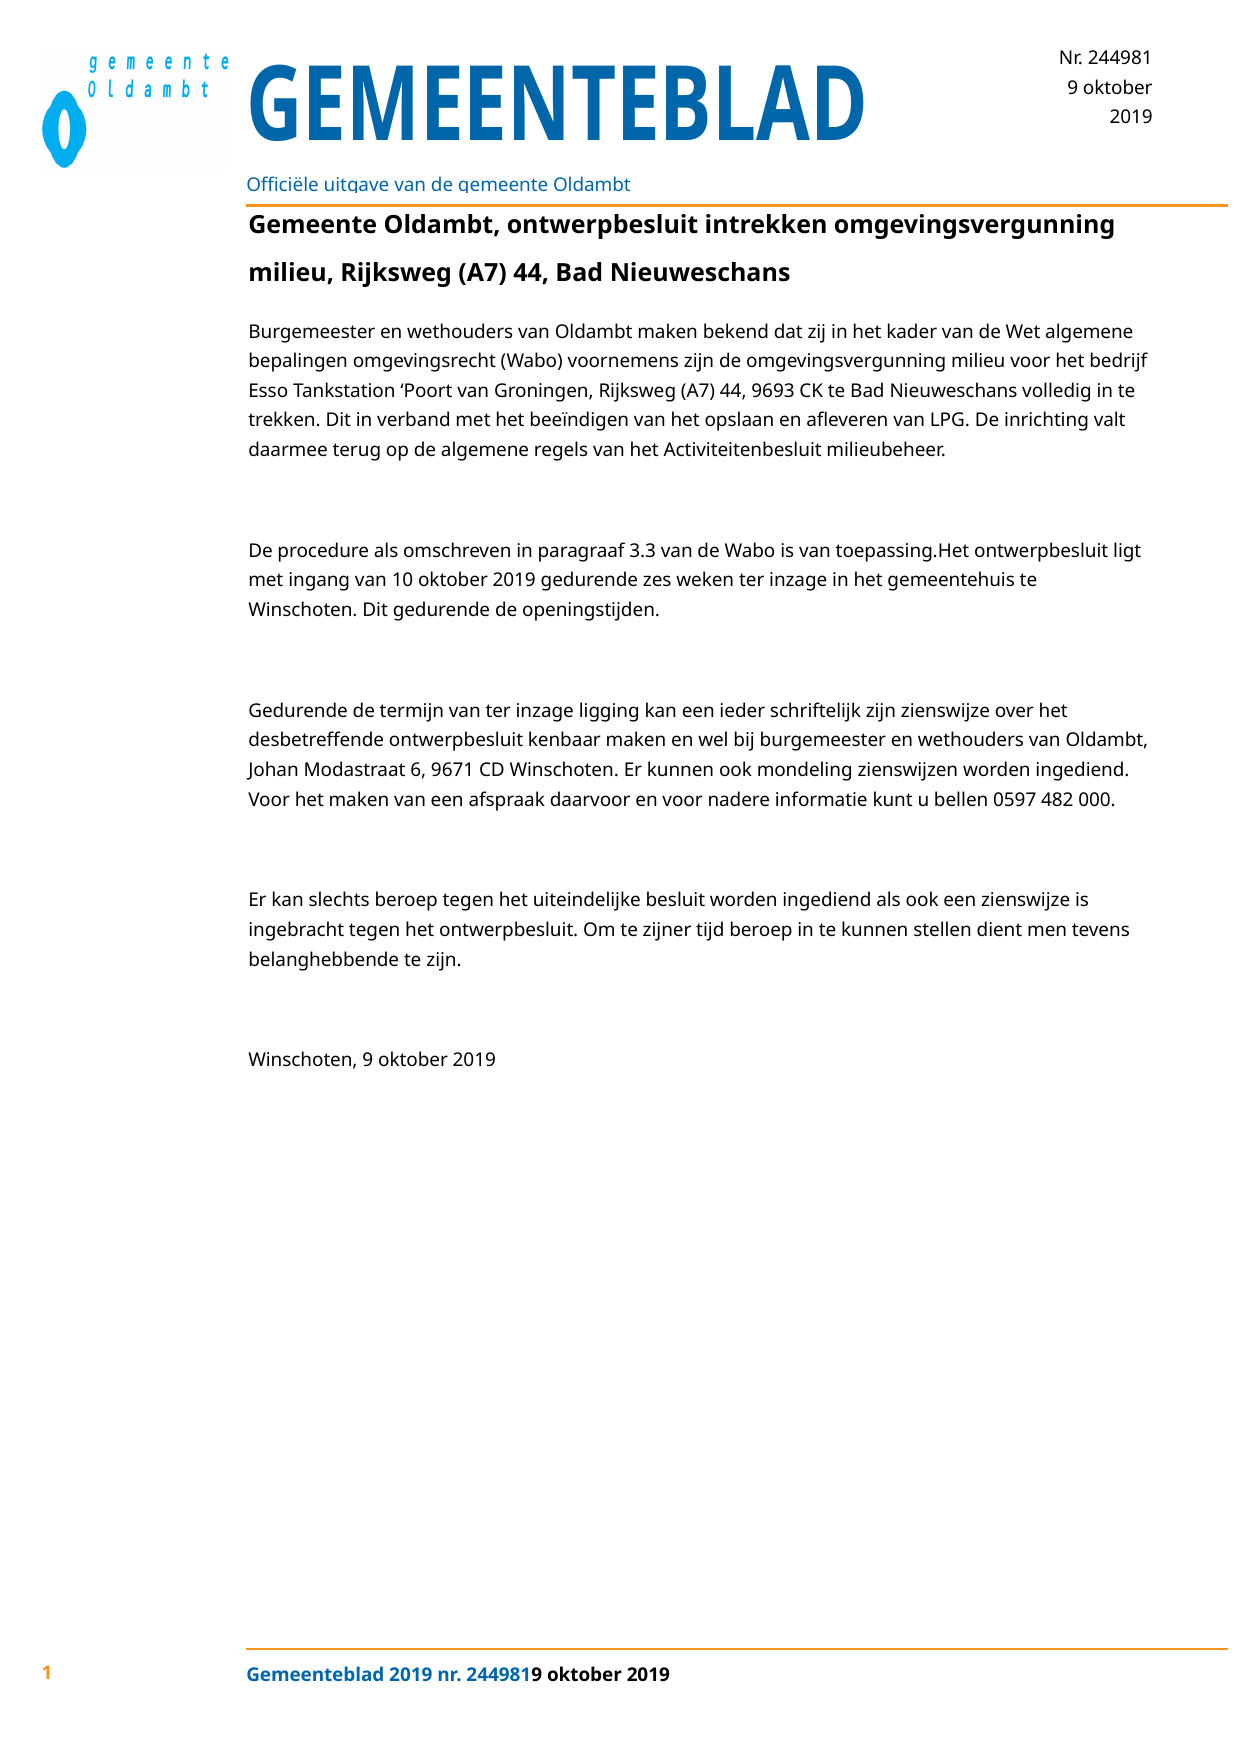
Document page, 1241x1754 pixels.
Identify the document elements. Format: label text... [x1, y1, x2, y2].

text Er kan slechts beroep tegen het uiteindelijke besluit worden ingediend als ook een zienswijze is ingebracht tegen het ontwerpbesluit. Om te zijner tijd beroep in te kunnen stellen dient men tevens belanghebbende te zijn. [248, 887, 1152, 972]
text Gemeente Oldambt, ontwerpbesluit intrekken omgevingsvergunning milieu, Rijksweg (A7) 44, Bad Nieuweschans [248, 207, 1152, 288]
text Burgemeester en wethouders van Oldambt maken bekend dat zij in het kader van de Wet algemene bepalingen omgevingsrecht (Wabo) voornemens zijn de omgevingsvergunning milieu voor het bedrijf Esso Tankstation ‘Poort van Groningen, Rijksweg (A7) 44, 9693 CK te Bad Nieuweschans volledig in te trekken. Dit in verband met het beeïndigen van het opslaan en afleveren van LPG. De inrichting valt daarmee terug op de algemene regels van het Activiteitenbesluit milieubeheer. [248, 318, 1152, 462]
text Winschoten, 9 oktober 2019 [248, 1047, 1152, 1072]
picture [41, 47, 231, 172]
text De procedure als omschreven in paragraaf 3.3 van de Wabo is van toepassing.Het ontwerpbesluit ligt met ingang van 10 oktober 2019 gedurende zes weken ter inzage in het gemeentehuis te Winschoten. Dit gedurende de openingstijden. [248, 537, 1152, 622]
text Gedurende de termijn van ter inzage ligging kan een ieder schriftelijk zijn zienswijze over het desbetreffende ontwerpbesluit kenbaar maken en wel bij burgemeester en wethouders van Oldambt, Johan Modastraat 6, 9671 CD Winschoten. Er kunnen ook mondeling zienswijzen worden ingediend. Voor het maken van een afspraak daarvoor en voor nadere informatie kunt u bellen 0597 482 000. [248, 697, 1152, 812]
